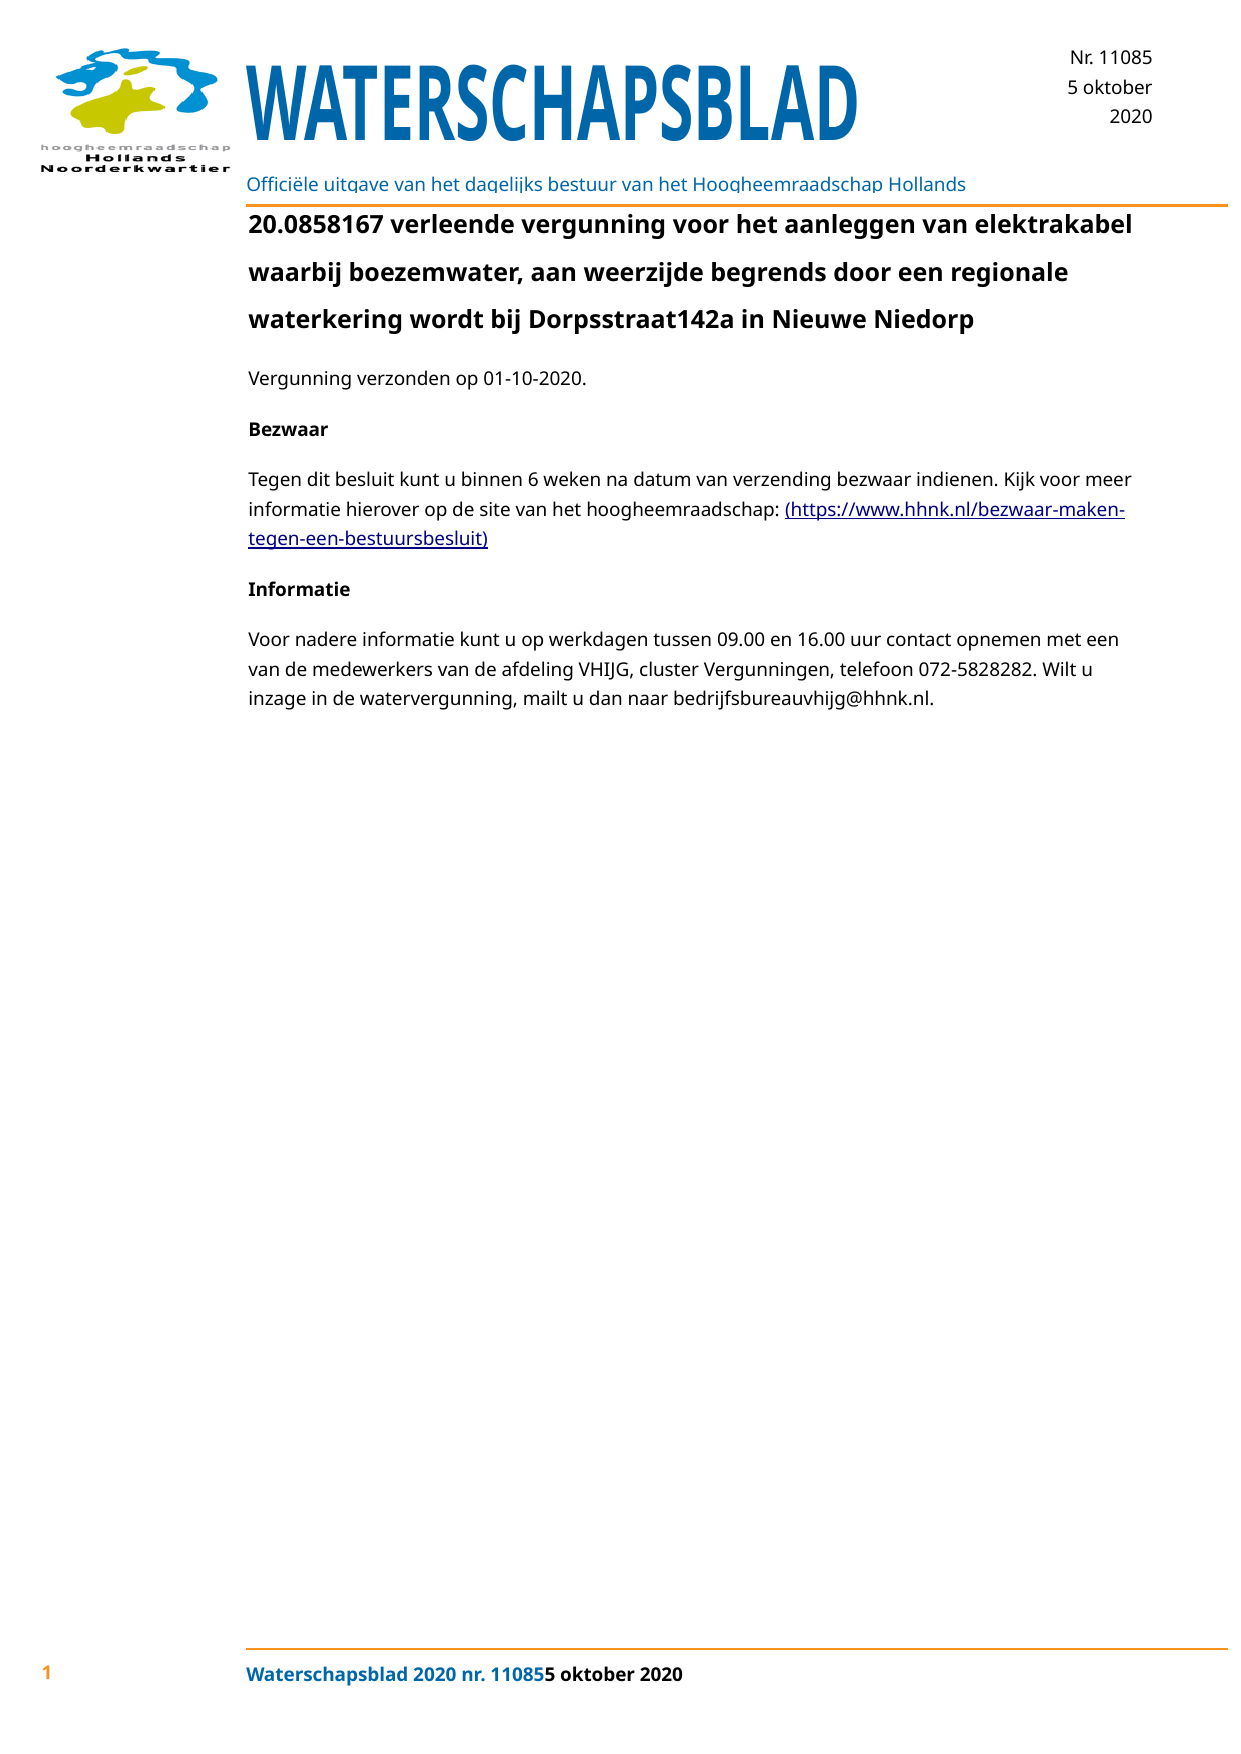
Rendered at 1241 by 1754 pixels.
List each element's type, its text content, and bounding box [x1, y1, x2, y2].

text Vergunning verzonden op 01-10-2020. [248, 366, 1152, 391]
picture [41, 47, 231, 172]
text Informatie [248, 576, 1152, 602]
text Tegen dit besluit kunt u binnen 6 weken na datum van verzending bezwaar indienen. Kijk voor meer informatie hierover op de site van het hoogheemraadschap: (https://www.hhnk.nl/bezwaar-maken-tegen-een-bestuursbesluit) [248, 466, 1152, 551]
text Bezwaar [248, 416, 1152, 442]
text 20.0858167 verleende vergunning voor het aanleggen van elektrakabel waarbij boezemwater, aan weerzijde begrends door een regionale waterkering wordt bij Dorpsstraat142a in Nieuwe Niedorp [248, 207, 1152, 336]
text Voor nadere informatie kunt u op werkdagen tussen 09.00 en 16.00 uur contact opnemen met een van de medewerkers van de afdeling VHIJG, cluster Vergunningen, telefoon 072-5828282. Wilt u inzage in de watervergunning, mailt u dan naar bedrijfsbureauvhijg@hhnk.nl. [248, 626, 1152, 711]
